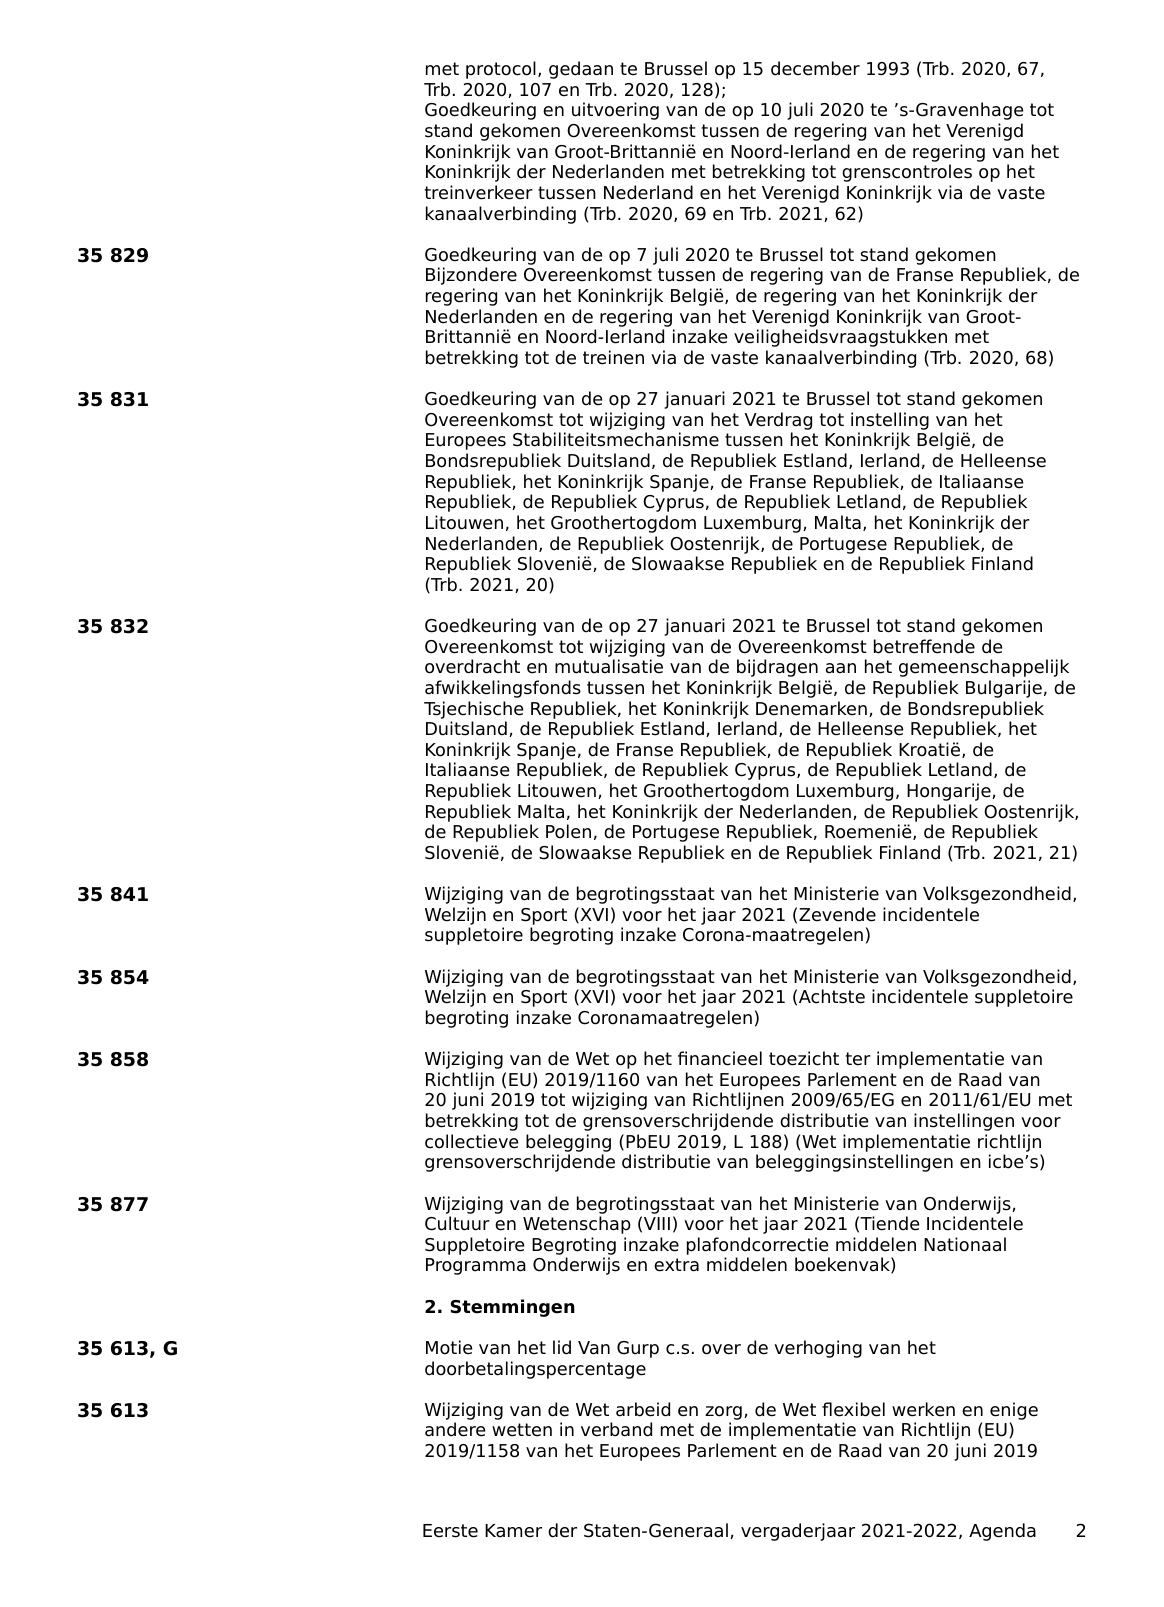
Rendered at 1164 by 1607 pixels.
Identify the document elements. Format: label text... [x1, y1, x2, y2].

table_cell 35 613 [77, 1400, 401, 1462]
table_cell 35 832 [77, 616, 401, 863]
table_cell [77, 1297, 401, 1317]
table_cell [77, 100, 401, 224]
table_cell [77, 595, 401, 616]
table_cell Goedkeuring van de op 27 januari 2021 te Brussel tot stand gekomen Overeenkomst tot wijziging van de Overeenkomst betreffende de overdracht en mutualisatie van de bijdragen aan het gemeenschappelijk afwikkelingsfonds tussen het Koninkrijk België, de Republiek Bulgarije, de Tsjechische Republiek, het Koninkrijk Denemarken, de Bondsrepubliek Duitsland, de Republiek Estland, Ierland, de Helleense Republiek, het Koninkrijk Spanje, de Franse Republiek, de Republiek Kroatië, de Italiaanse Republiek, de Republiek Cyprus, de Republiek Letland, de Republiek Litouwen, het Groothertogdom Luxemburg, Hongarije, de Republiek Malta, het Koninkrijk der Nederlanden, de Republiek Oostenrijk, de Republiek Polen, de Portugese Republiek, Roemenië, de Republiek Slovenië, de Slowaakse Republiek en de Republiek Finland (Trb. 2021, 21) [418, 616, 1087, 863]
table_cell [77, 1317, 401, 1338]
table_cell [401, 59, 418, 100]
table_cell 35 858 [77, 1049, 401, 1173]
table_cell 35 854 [77, 967, 401, 1028]
table_cell 35 877 [77, 1194, 401, 1276]
table_cell Motie van het lid Van Gurp c.s. over de verhoging van het doorbetalingspercentage [418, 1338, 1087, 1379]
table_cell Goedkeuring van de op 27 januari 2021 te Brussel tot stand gekomen Overeenkomst tot wijziging van het Verdrag tot instelling van het Europees Stabiliteitsmechanisme tussen het Koninkrijk België, de Bondsrepubliek Duitsland, de Republiek Estland, Ierland, de Helleense Republiek, het Koninkrijk Spanje, de Franse Republiek, de Italiaanse Republiek, de Republiek Cyprus, de Republiek Letland, de Republiek Litouwen, het Groothertogdom Luxemburg, Malta, het Koninkrijk der Nederlanden, de Republiek Oostenrijk, de Portugese Republiek, de Republiek Slovenië, de Slowaakse Republiek en de Republiek Finland (Trb. 2021, 20) [418, 389, 1087, 595]
table_cell [401, 864, 418, 884]
table_cell [418, 1379, 1087, 1400]
table_cell [401, 245, 418, 368]
table_cell [77, 1173, 401, 1193]
table_cell [77, 59, 401, 100]
table_cell [418, 224, 1087, 245]
table_cell Wijziging van de Wet op het financieel toezicht ter implementatie van Richtlijn (EU) 2019/1160 van het Europees Parlement en de Raad van 20 juni 2019 tot wijziging van Richtlijnen 2009/65/EG en 2011/61/EU met betrekking tot de grensoverschrijdende distributie van instellingen voor collectieve belegging (PbEU 2019, L 188) (Wet implementatie richtlijn grensoverschrijdende distributie van beleggingsinstellingen en icbe’s) [418, 1049, 1087, 1173]
table_cell [77, 1029, 401, 1049]
table_cell Wijziging van de Wet arbeid en zorg, de Wet flexibel werken en enige andere wetten in verband met de implementatie van Richtlijn (EU) 2019/1158 van het Europees Parlement en de Raad van 20 juni 2019 [418, 1400, 1087, 1462]
table_cell [418, 946, 1087, 967]
table_cell Wijziging van de begrotingsstaat van het Ministerie van Volksgezondheid, Welzijn en Sport (XVI) voor het jaar 2021 (Zevende incidentele suppletoire begroting inzake Corona-maatregelen) [418, 884, 1087, 946]
table_cell [401, 1194, 418, 1276]
table_cell [418, 369, 1087, 389]
table_cell [77, 864, 401, 884]
table_cell 35 841 [77, 884, 401, 946]
table_cell 35 613, G [77, 1338, 401, 1379]
table_cell Wijziging van de begrotingsstaat van het Ministerie van Onderwijs, Cultuur en Wetenschap (VIII) voor het jaar 2021 (Tiende Incidentele Suppletoire Begroting inzake plafondcorrectie middelen Nationaal Programma Onderwijs en extra middelen boekenvak) [418, 1194, 1087, 1276]
table_cell [418, 595, 1087, 616]
table_cell 35 831 [77, 389, 401, 595]
table_cell met protocol, gedaan te Brussel op 15 december 1993 (Trb. 2020, 67, Trb. 2020, 107 en Trb. 2020, 128); [418, 59, 1087, 100]
table_cell [401, 1379, 418, 1400]
table_cell [401, 1317, 418, 1338]
table_cell [418, 1173, 1087, 1193]
table_cell [401, 946, 418, 967]
table_cell 2. Stemmingen [418, 1297, 1087, 1317]
table_cell [418, 1317, 1087, 1338]
table_cell [77, 1379, 401, 1400]
table_cell [401, 1338, 418, 1379]
table_cell [401, 967, 418, 1028]
table_cell [401, 884, 418, 946]
table_cell [401, 1297, 418, 1317]
table_cell [418, 1276, 1087, 1297]
table_cell [401, 1276, 418, 1297]
table_cell [401, 1049, 418, 1173]
table_cell 35 829 [77, 245, 401, 368]
table_cell [401, 100, 418, 224]
table_cell [77, 946, 401, 967]
table_cell [401, 1400, 418, 1462]
table_cell [401, 224, 418, 245]
table_cell [77, 224, 401, 245]
table_cell Goedkeuring en uitvoering van de op 10 juli 2020 te ’s-Gravenhage tot stand gekomen Overeenkomst tussen de regering van het Verenigd Koninkrijk van Groot-Brittannië en Noord-Ierland en de regering van het Koninkrijk der Nederlanden met betrekking tot grenscontroles op het treinverkeer tussen Nederland en het Verenigd Koninkrijk via de vaste kanaalverbinding (Trb. 2020, 69 en Trb. 2021, 62) [418, 100, 1087, 224]
table_cell [401, 389, 418, 595]
table_cell [401, 1173, 418, 1193]
table_cell [77, 369, 401, 389]
table_cell [401, 1029, 418, 1049]
table_cell [77, 1276, 401, 1297]
table_cell [418, 864, 1087, 884]
table_cell [401, 616, 418, 863]
table_cell [418, 1029, 1087, 1049]
table_cell Goedkeuring van de op 7 juli 2020 te Brussel tot stand gekomen Bijzondere Overeenkomst tussen de regering van de Franse Republiek, de regering van het Koninkrijk België, de regering van het Koninkrijk der Nederlanden en de regering van het Verenigd Koninkrijk van Groot-Brittannië en Noord-Ierland inzake veiligheidsvraagstukken met betrekking tot de treinen via de vaste kanaalverbinding (Trb. 2020, 68) [418, 245, 1087, 368]
table_cell [401, 595, 418, 616]
table_cell [401, 369, 418, 389]
table_cell Wijziging van de begrotingsstaat van het Ministerie van Volksgezondheid, Welzijn en Sport (XVI) voor het jaar 2021 (Achtste incidentele suppletoire begroting inzake Coronamaatregelen) [418, 967, 1087, 1028]
